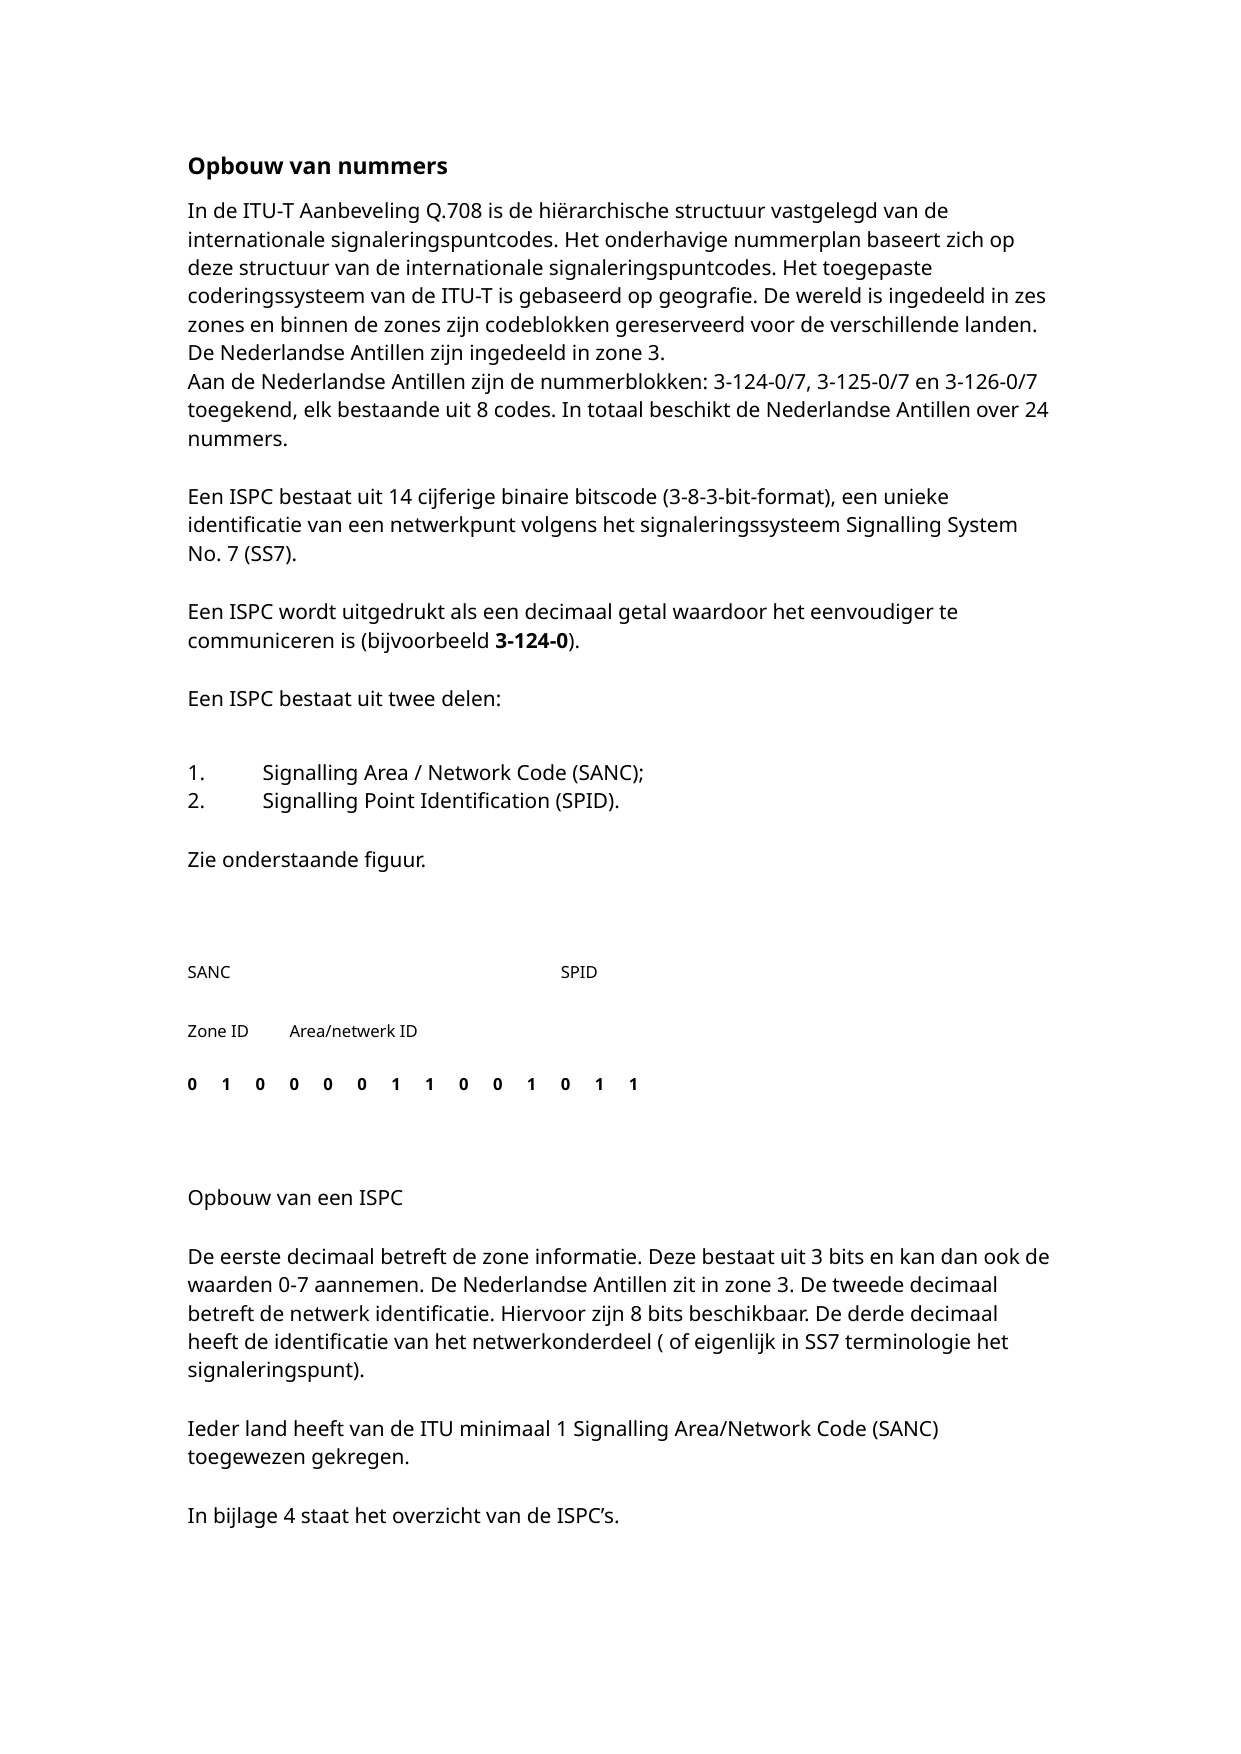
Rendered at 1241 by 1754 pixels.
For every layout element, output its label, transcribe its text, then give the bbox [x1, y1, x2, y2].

table_cell 0 [357, 1072, 391, 1125]
table_cell 0 [289, 1072, 323, 1125]
table_cell 1 [527, 1072, 561, 1125]
table_cell 1 [425, 1072, 459, 1125]
table_cell 1 [629, 1072, 1053, 1125]
table_header [289, 961, 561, 1019]
text Opbouw van een ISPC [187, 1183, 1053, 1212]
table_cell 1 [595, 1072, 628, 1125]
list Signalling Area / Network Code (SANC); [187, 758, 1053, 786]
text In de ITU-T Aanbeveling Q.708 is de hiërarchische structuur vastgelegd van de internationale signaleringspuntcodes. Het onderhavige nummerplan baseert zich op deze structuur van de internationale signaleringspuntcodes. Het toegepaste coderingssysteem van de ITU-T is gebaseerd op geografie. De wereld is ingedeeld in zes zones en binnen de zones zijn codeblokken gereserveerd voor de verschillende landen. De Nederlandse Antillen zijn ingedeeld in zone 3. [187, 196, 1053, 367]
table_cell 0 [323, 1072, 357, 1125]
table_cell 1 [391, 1072, 425, 1125]
text Een ISPC wordt uitgedrukt als een decimaal getal waardoor het eenvoudiger te communiceren is (bijvoorbeeld 3-124-0). [187, 597, 1053, 654]
table_cell 0 [493, 1072, 527, 1125]
table_cell 0 [561, 1072, 594, 1125]
table_cell Zone ID [188, 1020, 289, 1072]
table_header SPID [561, 961, 1053, 1072]
text De eerste decimaal betreft de zone informatie. Deze bestaat uit 3 bits en kan dan ook de waarden 0-7 aannemen. De Nederlandse Antillen zit in zone 3. De tweede decimaal betreft de netwerk identificatie. Hiervoor zijn 8 bits beschikbaar. De derde decimaal heeft de identificatie van het netwerkonderdeel ( of eigenlijk in SS7 terminologie het signaleringspunt). [187, 1242, 1053, 1384]
text Een ISPC bestaat uit twee delen: [187, 684, 1053, 713]
table_cell Area/netwerk ID [289, 1020, 561, 1072]
text toegewezen gekregen. [187, 1442, 1053, 1471]
table_cell 0 [188, 1072, 221, 1125]
text Ieder land heeft van de ITU minimaal 1 Signalling Area/Network Code (SANC) [187, 1414, 1053, 1442]
table_cell 1 [221, 1072, 255, 1125]
text In bijlage 4 staat het overzicht van de ISPC’s. [187, 1501, 1053, 1529]
table_header SANC [188, 961, 289, 1019]
text Aan de Nederlandse Antillen zijn de nummerblokken: 3-124-0/7, 3-125-0/7 en 3-126-0/7 toegekend, elk bestaande uit 8 codes. In totaal beschikt de Nederlandse Antillen over 24 nummers. [187, 367, 1053, 452]
table_cell 0 [459, 1072, 493, 1125]
text Een ISPC bestaat uit 14 cijferige binaire bitscode (3-8-3-bit-format), een unieke identificatie van een netwerkpunt volgens het signaleringssysteem Signalling System No. 7 (SS7). [187, 482, 1053, 567]
table_cell 0 [255, 1072, 289, 1125]
subtitle Opbouw van nummers [187, 150, 1053, 181]
list Signalling Point Identification (SPID). [187, 786, 1053, 815]
text Zie onderstaande figuur. [187, 845, 1053, 873]
